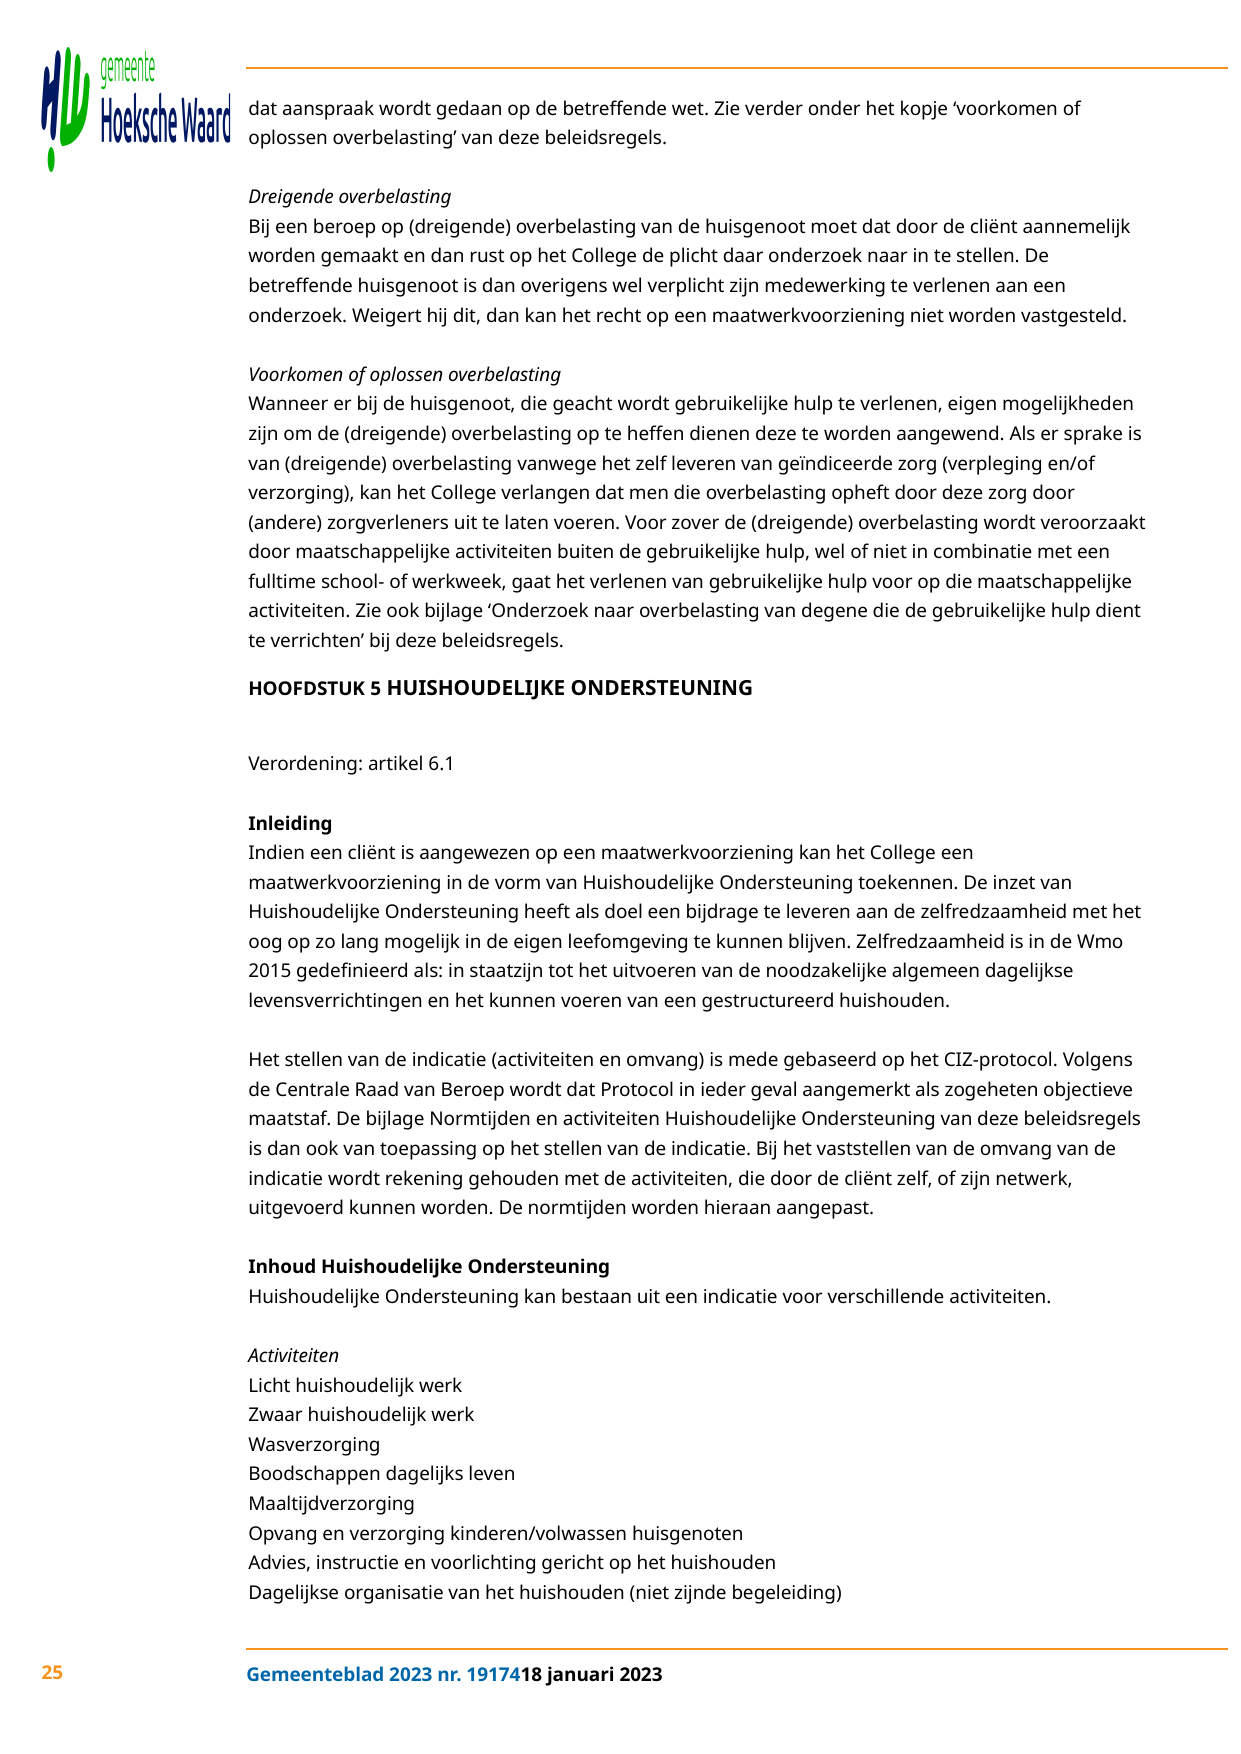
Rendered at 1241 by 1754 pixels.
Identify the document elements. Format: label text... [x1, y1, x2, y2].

text Voorkomen of oplossen overbelasting [248, 361, 1152, 387]
text Inleiding [248, 810, 1152, 836]
text Dagelijkse organisatie van het huishouden (niet zijnde begeleiding) [248, 1579, 1152, 1605]
text Wanneer er bij de huisgenoot, die geacht wordt gebruikelijke hulp te verlenen, eigen mogelijkheden zijn om de (dreigende) overbelasting op te heffen dienen deze te worden aangewend. Als er sprake is van (dreigende) overbelasting vanwege het zelf leveren van geïndiceerde zorg (verpleging en/of verzorging), kan het College verlangen dat men die overbelasting opheft door deze zorg door (andere) zorgverleners uit te laten voeren. Voor zover de (dreigende) overbelasting wordt veroorzaakt door maatschappelijke activiteiten buiten de gebruikelijke hulp, wel of niet in combinatie met een fulltime school- of werkweek, gaat het verlenen van gebruikelijke hulp voor op die maatschappelijke activiteiten. Zie ook bijlage ‘Onderzoek naar overbelasting van degene die de gebruikelijke hulp dient te verrichten’ bij deze beleidsregels. [248, 391, 1152, 653]
text Wasverzorging [248, 1431, 1152, 1457]
text Dreigende overbelasting [248, 183, 1152, 209]
text Zwaar huishoudelijk werk [248, 1401, 1152, 1427]
text Activiteiten [248, 1342, 1152, 1368]
text Verordening: artikel 6.1 [248, 751, 1152, 776]
text Opvang en verzorging kinderen/volwassen huisgenoten [248, 1520, 1152, 1546]
text Bij een beroep op (dreigende) overbelasting van de huisgenoot moet dat door de cliënt aannemelijk worden gemaakt en dan rust op het College de plicht daar onderzoek naar in te stellen. De betreffende huisgenoot is dan overigens wel verplicht zijn medewerking te verlenen aan een onderzoek. Weigert hij dit, dan kan het recht op een maatwerkvoorziening niet worden vastgesteld. [248, 213, 1152, 328]
text Advies, instructie en voorlichting gericht op het huishouden [248, 1549, 1152, 1575]
text Indien een cliënt is aangewezen op een maatwerkvoorziening kan het College een maatwerkvoorziening in de vorm van Huishoudelijke Ondersteuning toekennen. De inzet van Huishoudelijke Ondersteuning heeft als doel een bijdrage te leveren aan de zelfredzaamheid met het oog op zo lang mogelijk in de eigen leefomgeving te kunnen blijven. Zelfredzaamheid is in de Wmo 2015 gedefinieerd als: in staatzijn tot het uitvoeren van de noodzakelijke algemeen dagelijkse levensverrichtingen en het kunnen voeren van een gestructureerd huishouden. [248, 839, 1152, 1013]
text Boodschappen dagelijks leven [248, 1461, 1152, 1486]
text Het stellen van de indicatie (activiteiten en omvang) is mede gebaseerd op het CIZ-protocol. Volgens de Centrale Raad van Beroep wordt dat Protocol in ieder geval aangemerkt als zogeheten objectieve maatstaf. De bijlage Normtijden en activiteiten Huishoudelijke Ondersteuning van deze beleidsregels is dan ook van toepassing op het stellen van de indicatie. Bij het vaststellen van de omvang van de indicatie wordt rekening gehouden met de activiteiten, die door de cliënt zelf, of zijn netwerk, uitgevoerd kunnen worden. De normtijden worden hieraan aangepast. [248, 1046, 1152, 1220]
text Licht huishoudelijk werk [248, 1372, 1152, 1398]
text dat aanspraak wordt gedaan op de betreffende wet. Zie verder onder het kopje ‘voorkomen of oplossen overbelasting’ van deze beleidsregels. [248, 95, 1152, 150]
text HOOFDSTUK 5 HUISHOUDELIJKE ONDERSTEUNING [248, 673, 1152, 701]
text Inhoud Huishoudelijke Ondersteuning [248, 1253, 1152, 1279]
picture [41, 47, 231, 172]
text Huishoudelijke Ondersteuning kan bestaan uit een indicatie voor verschillende activiteiten. [248, 1283, 1152, 1309]
text Maaltijdverzorging [248, 1490, 1152, 1516]
